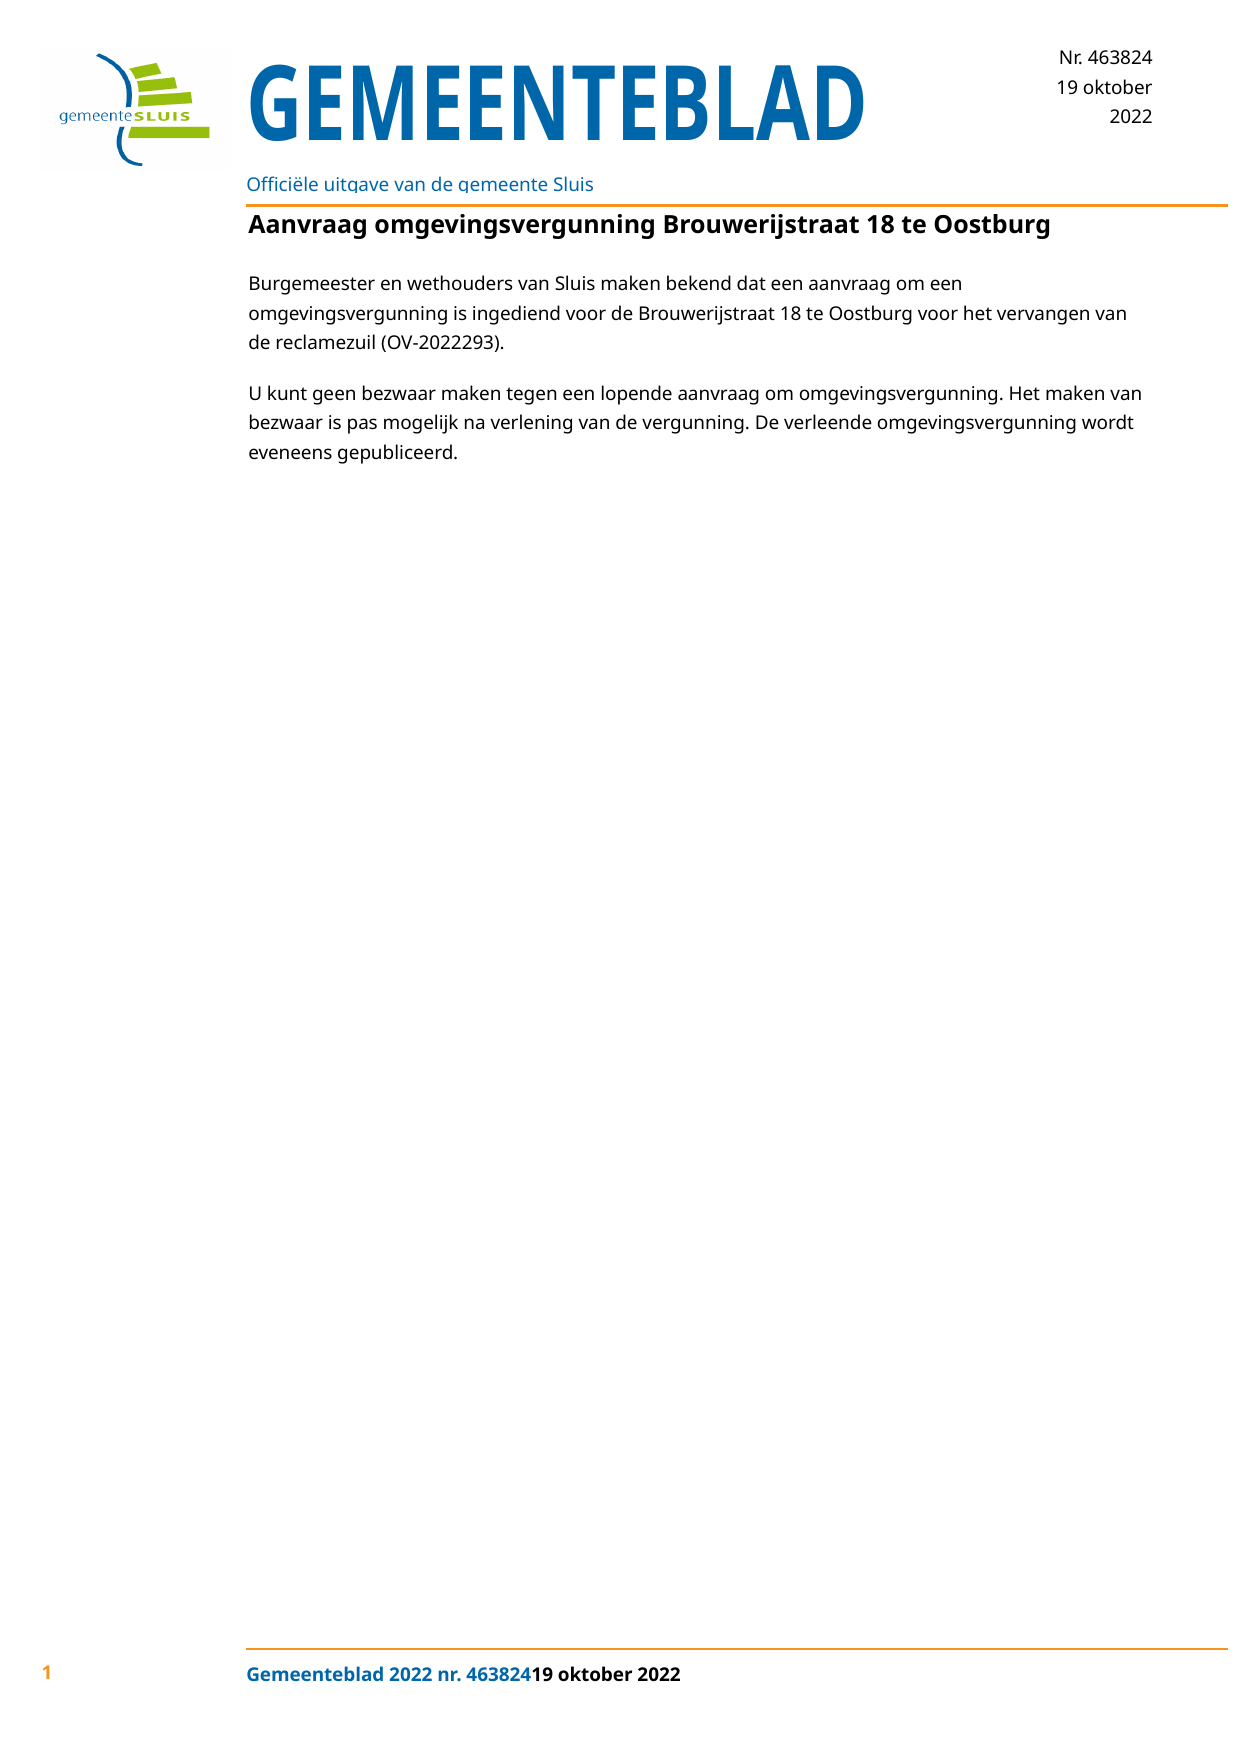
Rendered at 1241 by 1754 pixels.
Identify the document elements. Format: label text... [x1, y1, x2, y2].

text Burgemeester en wethouders van Sluis maken bekend dat een aanvraag om een omgevingsvergunning is ingediend voor de Brouwerijstraat 18 te Oostburg voor het vervangen van de reclamezuil (OV-2022293). [248, 270, 1152, 355]
text Aanvraag omgevingsvergunning Brouwerijstraat 18 te Oostburg [248, 207, 1152, 241]
picture [41, 47, 231, 172]
text U kunt geen bezwaar maken tegen een lopende aanvraag om omgevingsvergunning. Het maken van bezwaar is pas mogelijk na verlening van de vergunning. De verleende omgevingsvergunning wordt eveneens gepubliceerd. [248, 380, 1152, 465]
